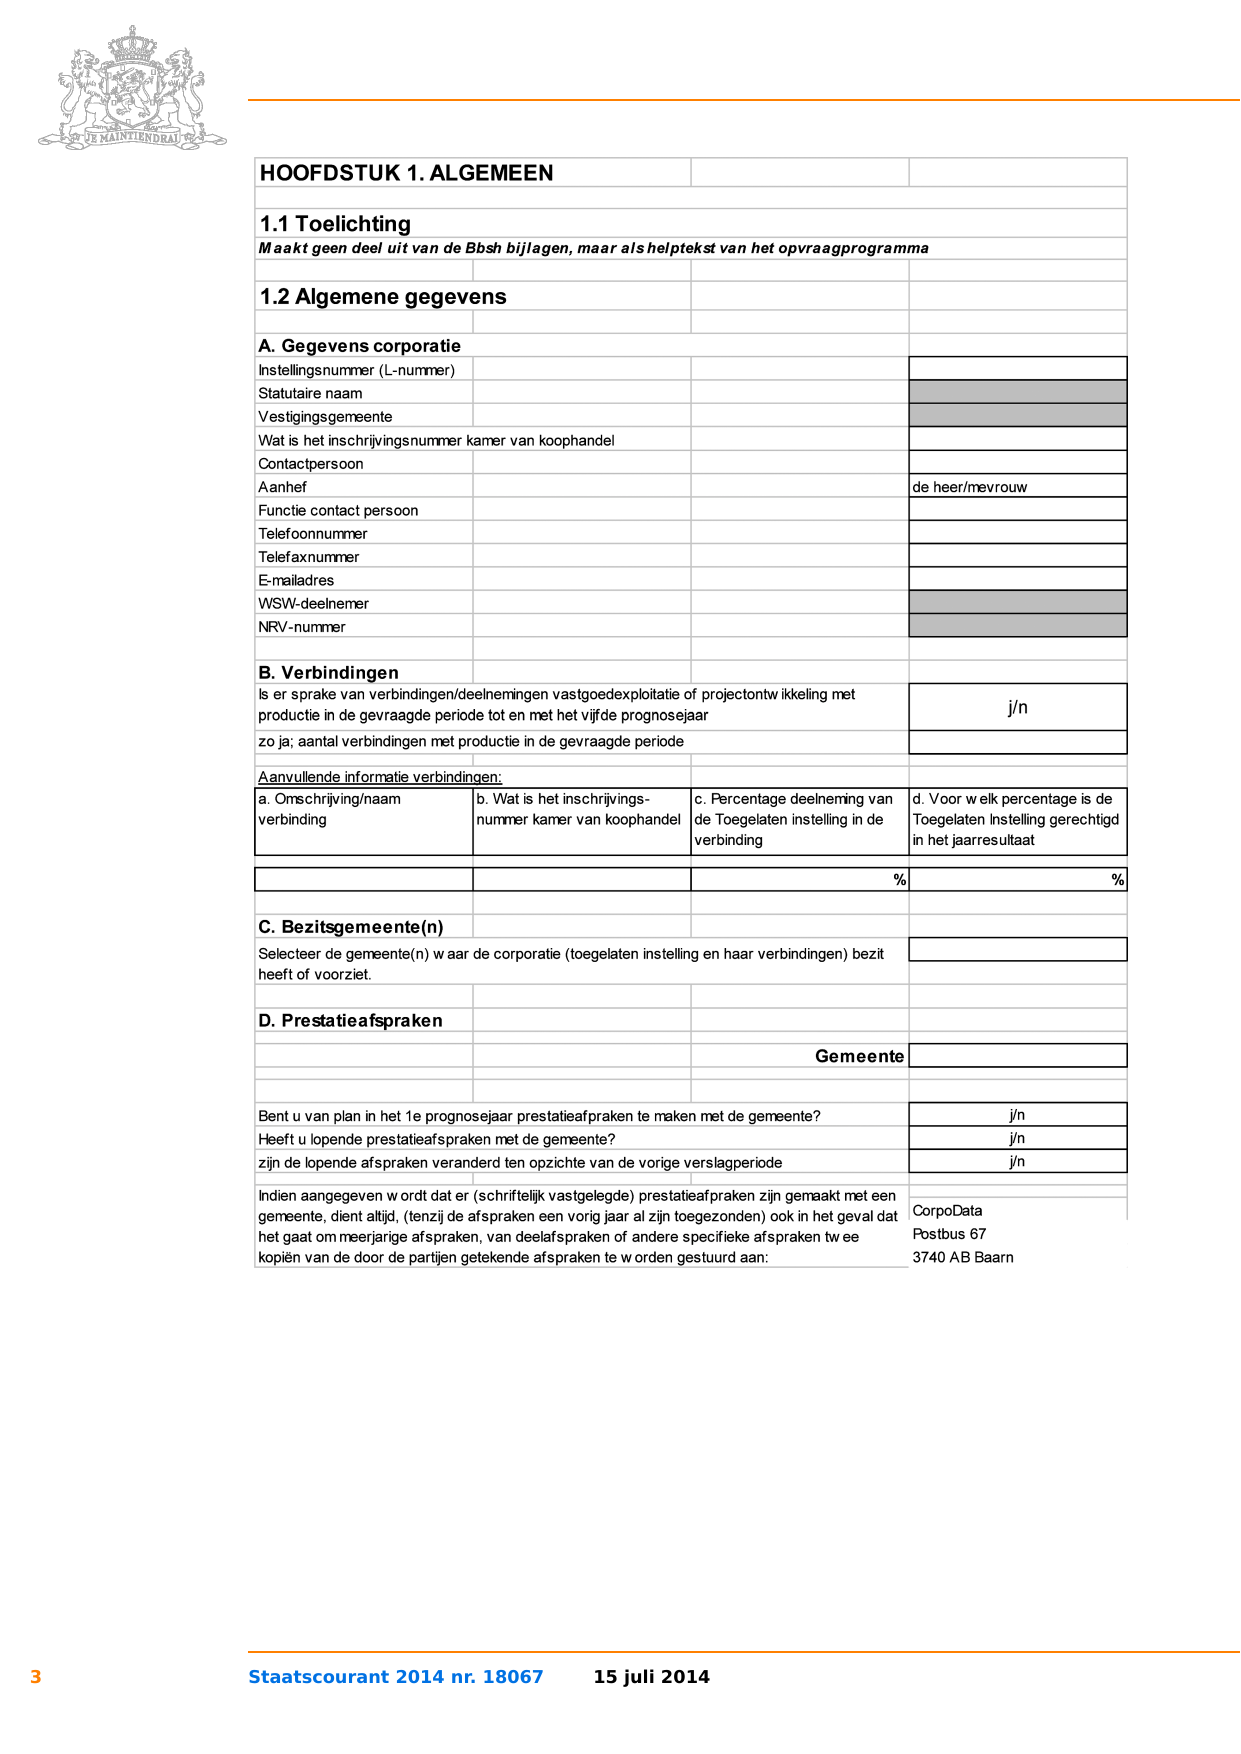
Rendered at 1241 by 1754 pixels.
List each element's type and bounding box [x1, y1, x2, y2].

picture [38, 25, 227, 150]
picture [248, 151, 1134, 1274]
